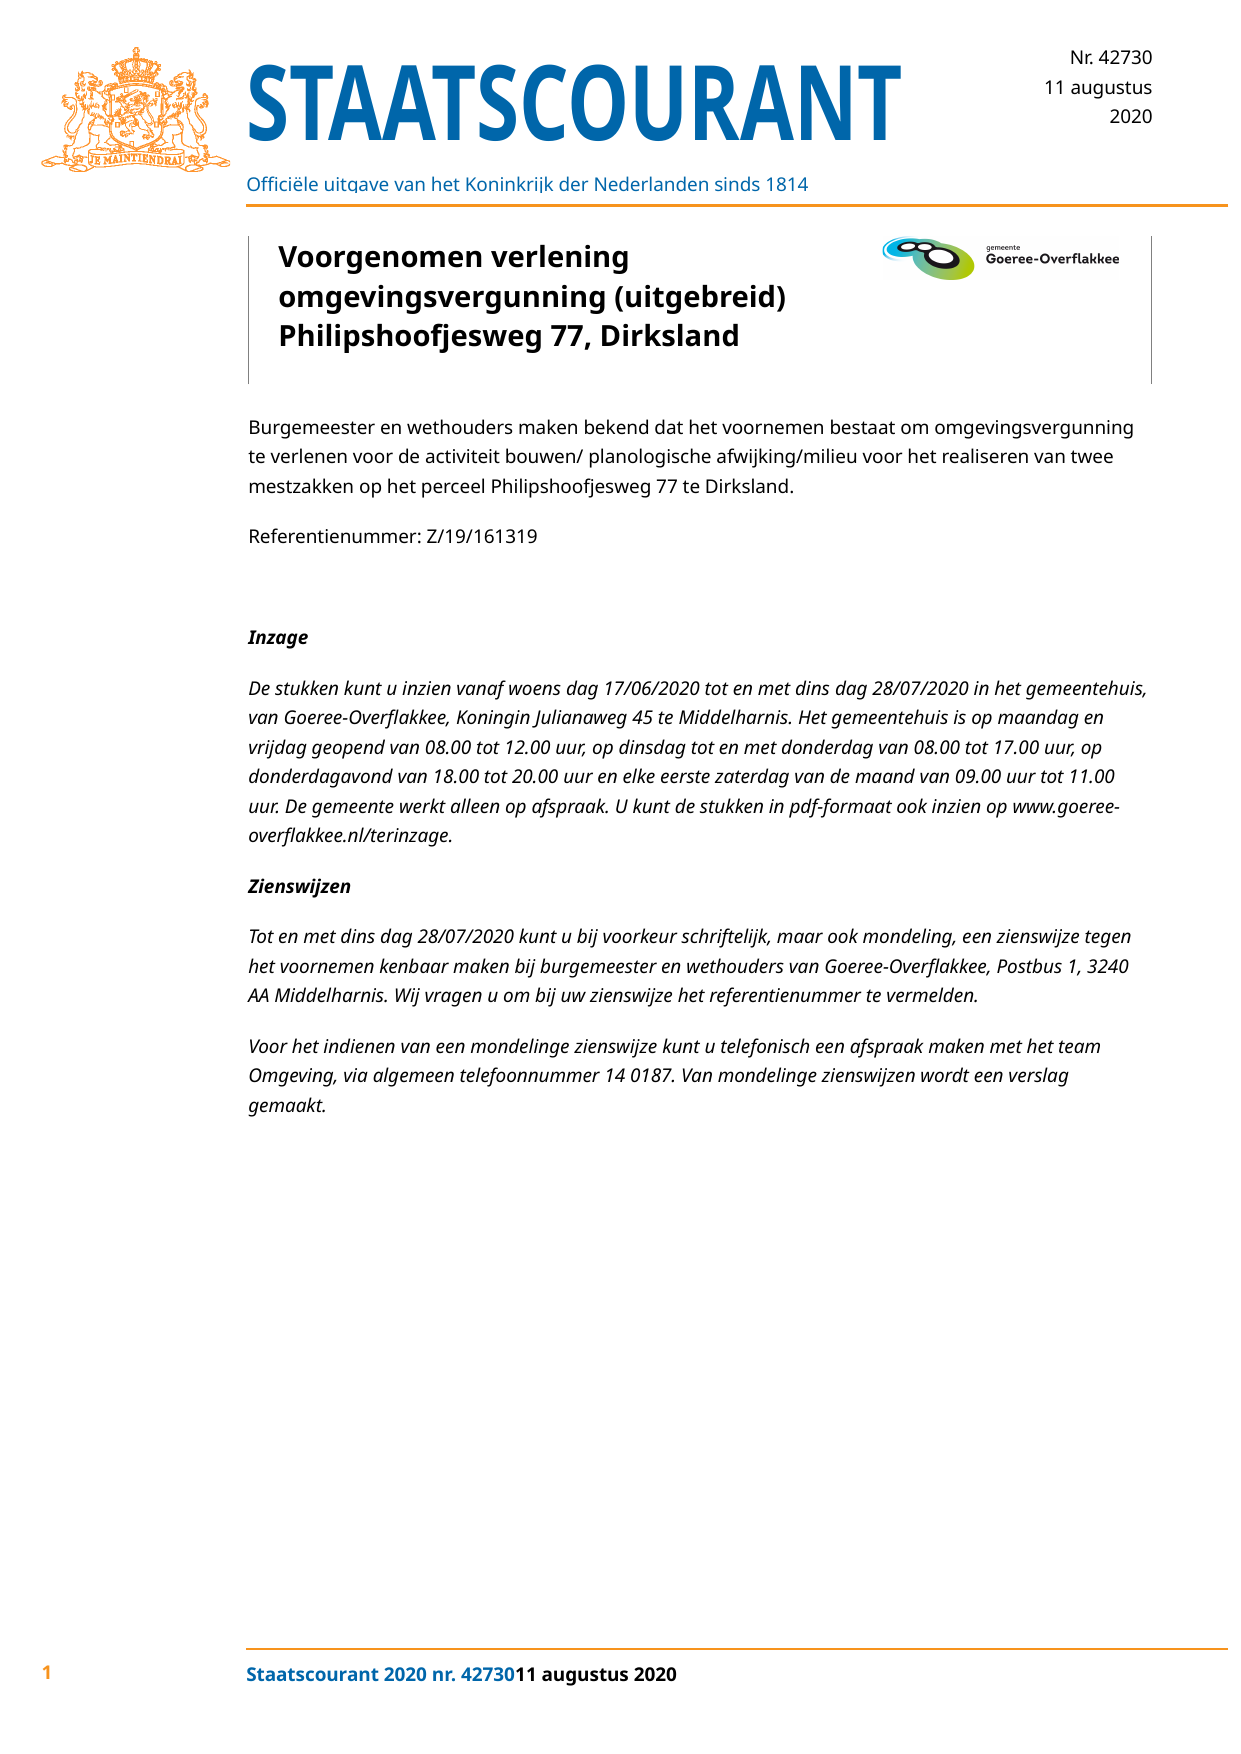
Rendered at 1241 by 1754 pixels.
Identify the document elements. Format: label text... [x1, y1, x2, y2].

text De stukken kunt u inzien vanaf woens dag 17/06/2020 tot en met dins dag 28/07/2020 in het gemeentehuis, van Goeree-Overflakkee, Koningin Julianaweg 45 te Middelharnis. Het gemeentehuis is op maandag en vrijdag geopend van 08.00 tot 12.00 uur, op dinsdag tot en met donderdag van 08.00 tot 17.00 uur, op donderdagavond van 18.00 tot 20.00 uur en elke eerste zaterdag van de maand van 09.00 uur tot 11.00 uur. De gemeente werkt alleen op afspraak. U kunt de stukken in pdf-formaat ook inzien op www.goeree-overflakkee.nl/terinzage. [248, 675, 1152, 848]
table_header [850, 236, 1151, 384]
picture [41, 47, 231, 172]
table_header Voorgenomen verlening omgevingsvergunning (uitgebreid) Philipshoofjesweg 77, Dirksland [249, 236, 850, 384]
picture [882, 236, 1119, 280]
text Inzage [248, 624, 1152, 650]
text Referentienummer: Z/19/161319 [248, 523, 1152, 549]
text Burgemeester en wethouders maken bekend dat het voornemen bestaat om omgevingsvergunning te verlenen voor de activiteit bouwen/ planologische afwijking/milieu voor het realiseren van twee mestzakken op het perceel Philipshoofjesweg 77 te Dirksland. [248, 414, 1152, 499]
text Tot en met dins dag 28/07/2020 kunt u bij voorkeur schriftelijk, maar ook mondeling, een zienswijze tegen het voornemen kenbaar maken bij burgemeester en wethouders van Goeree-Overflakkee, Postbus 1, 3240 AA Middelharnis. Wij vragen u om bij uw zienswijze het referentienummer te vermelden. [248, 923, 1152, 1008]
text Voor het indienen van een mondelinge zienswijze kunt u telefonisch een afspraak maken met het team Omgeving, via algemeen telefoonnummer 14 0187. Van mondelinge zienswijzen wordt een verslag gemaakt. [248, 1033, 1152, 1118]
text Zienswijzen [248, 873, 1152, 899]
